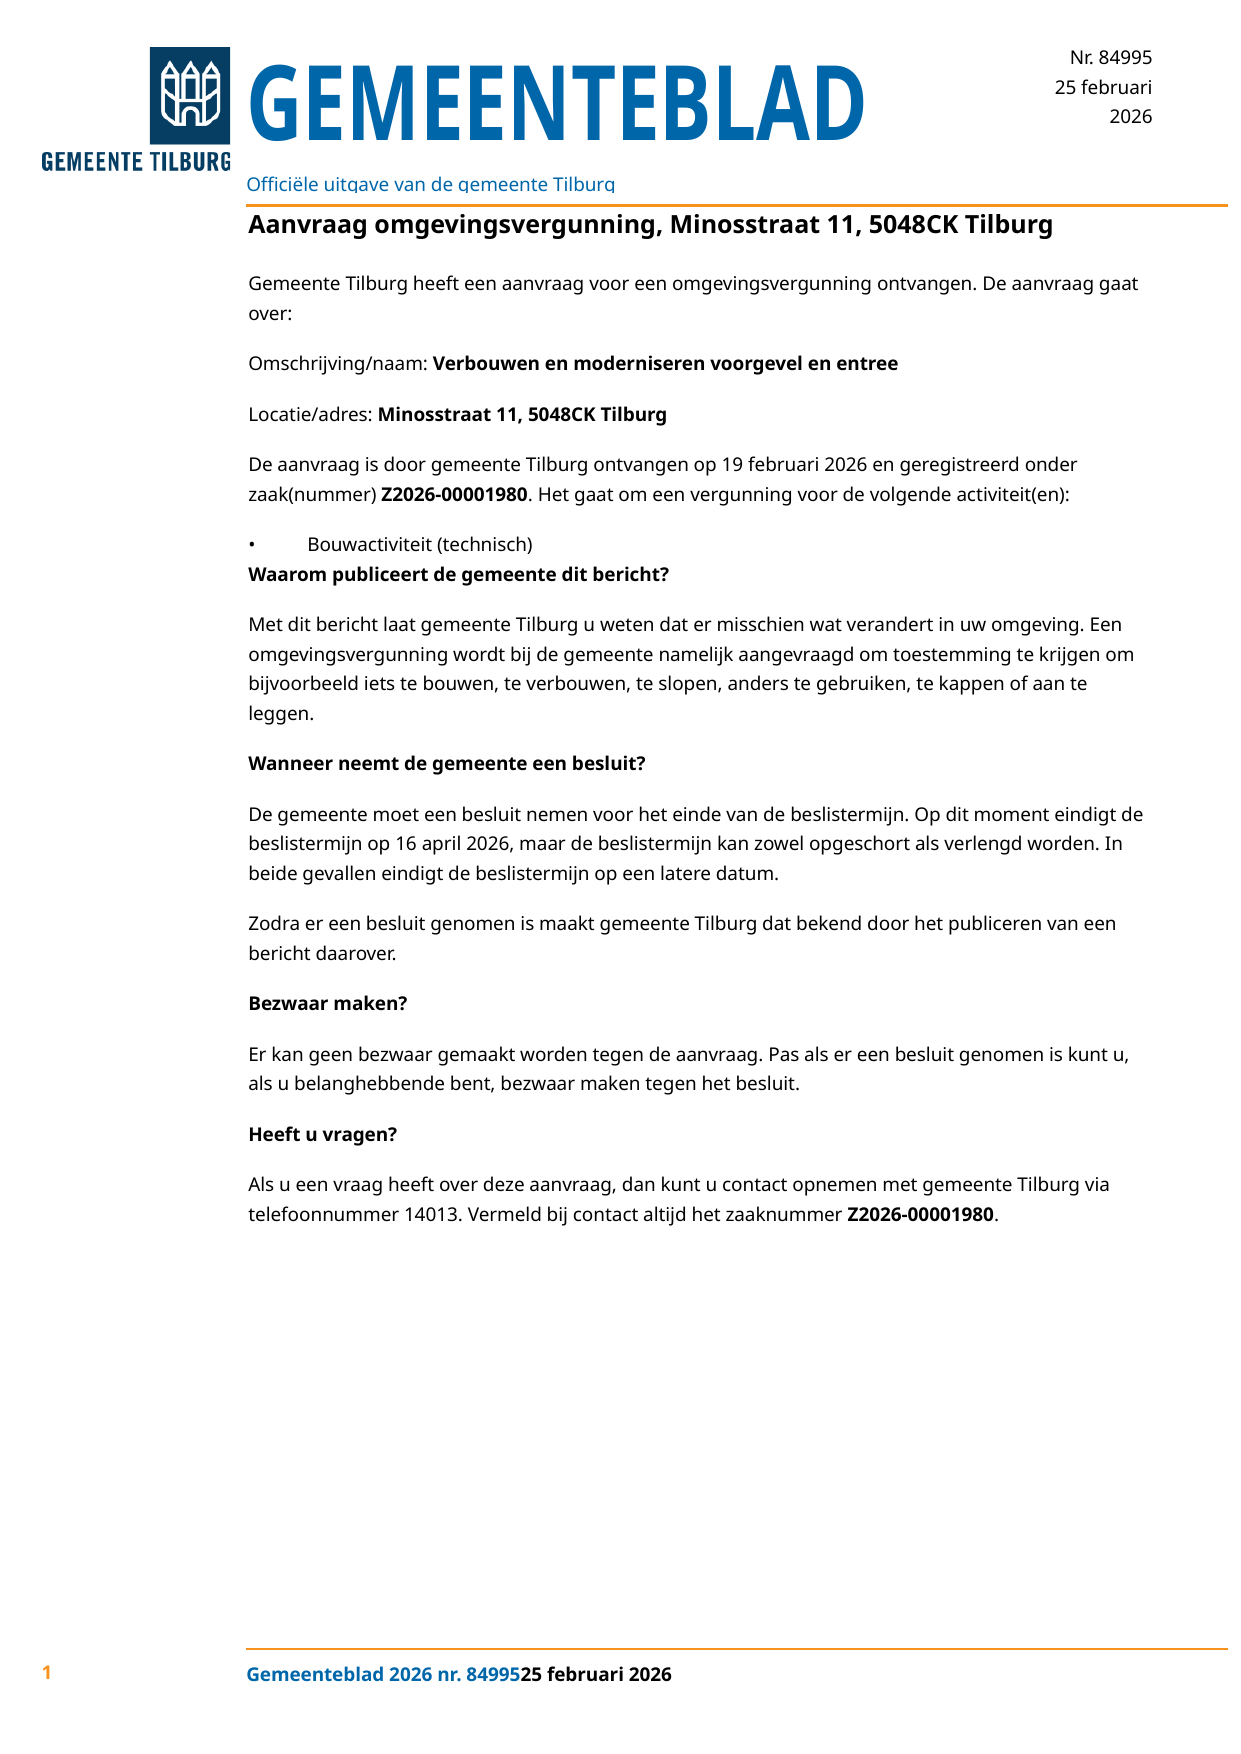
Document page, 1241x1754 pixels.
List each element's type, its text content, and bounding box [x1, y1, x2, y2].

text Wanneer neemt de gemeente een besluit? [248, 750, 1152, 776]
text Er kan geen bezwaar gemaakt worden tegen de aanvraag. Pas als er een besluit genomen is kunt u, als u belanghebbende bent, bezwaar maken tegen het besluit. [248, 1041, 1152, 1096]
text Waarom publiceert de gemeente dit bericht? [248, 561, 1152, 586]
text Locatie/adres: Minosstraat 11, 5048CK Tilburg [248, 401, 1152, 426]
text Aanvraag omgevingsvergunning, Minosstraat 11, 5048CK Tilburg [248, 207, 1152, 241]
text Omschrijving/naam: Verbouwen en moderniseren voorgevel en entree [248, 350, 1152, 376]
list Bouwactiviteit (technisch) [248, 531, 1152, 557]
text De aanvraag is door gemeente Tilburg ontvangen op 19 februari 2026 en geregistreerd onder zaak(nummer) Z2026-00001980. Het gaat om een vergunning voor de volgende activiteit(en): [248, 451, 1152, 506]
text Gemeente Tilburg heeft een aanvraag voor een omgevingsvergunning ontvangen. De aanvraag gaat over: [248, 270, 1152, 326]
text Heeft u vragen? [248, 1121, 1152, 1146]
text Als u een vraag heeft over deze aanvraag, dan kunt u contact opnemen met gemeente Tilburg via telefoonnummer 14013. Vermeld bij contact altijd het zaaknummer Z2026-00001980. [248, 1171, 1152, 1226]
text De gemeente moet een besluit nemen voor het einde van de beslistermijn. Op dit moment eindigt de beslistermijn op 16 april 2026, maar de beslistermijn kan zowel opgeschort als verlengd worden. In beide gevallen eindigt de beslistermijn op een latere datum. [248, 801, 1152, 886]
text Bezwaar maken? [248, 990, 1152, 1016]
text Zodra er een besluit genomen is maakt gemeente Tilburg dat bekend door het publiceren van een bericht daarover. [248, 910, 1152, 966]
picture [41, 47, 231, 172]
text Met dit bericht laat gemeente Tilburg u weten dat er misschien wat verandert in uw omgeving. Een omgevingsvergunning wordt bij de gemeente namelijk aangevraagd om toestemming te krijgen om bijvoorbeeld iets te bouwen, te verbouwen, te slopen, anders te gebruiken, te kappen of aan te leggen. [248, 611, 1152, 726]
